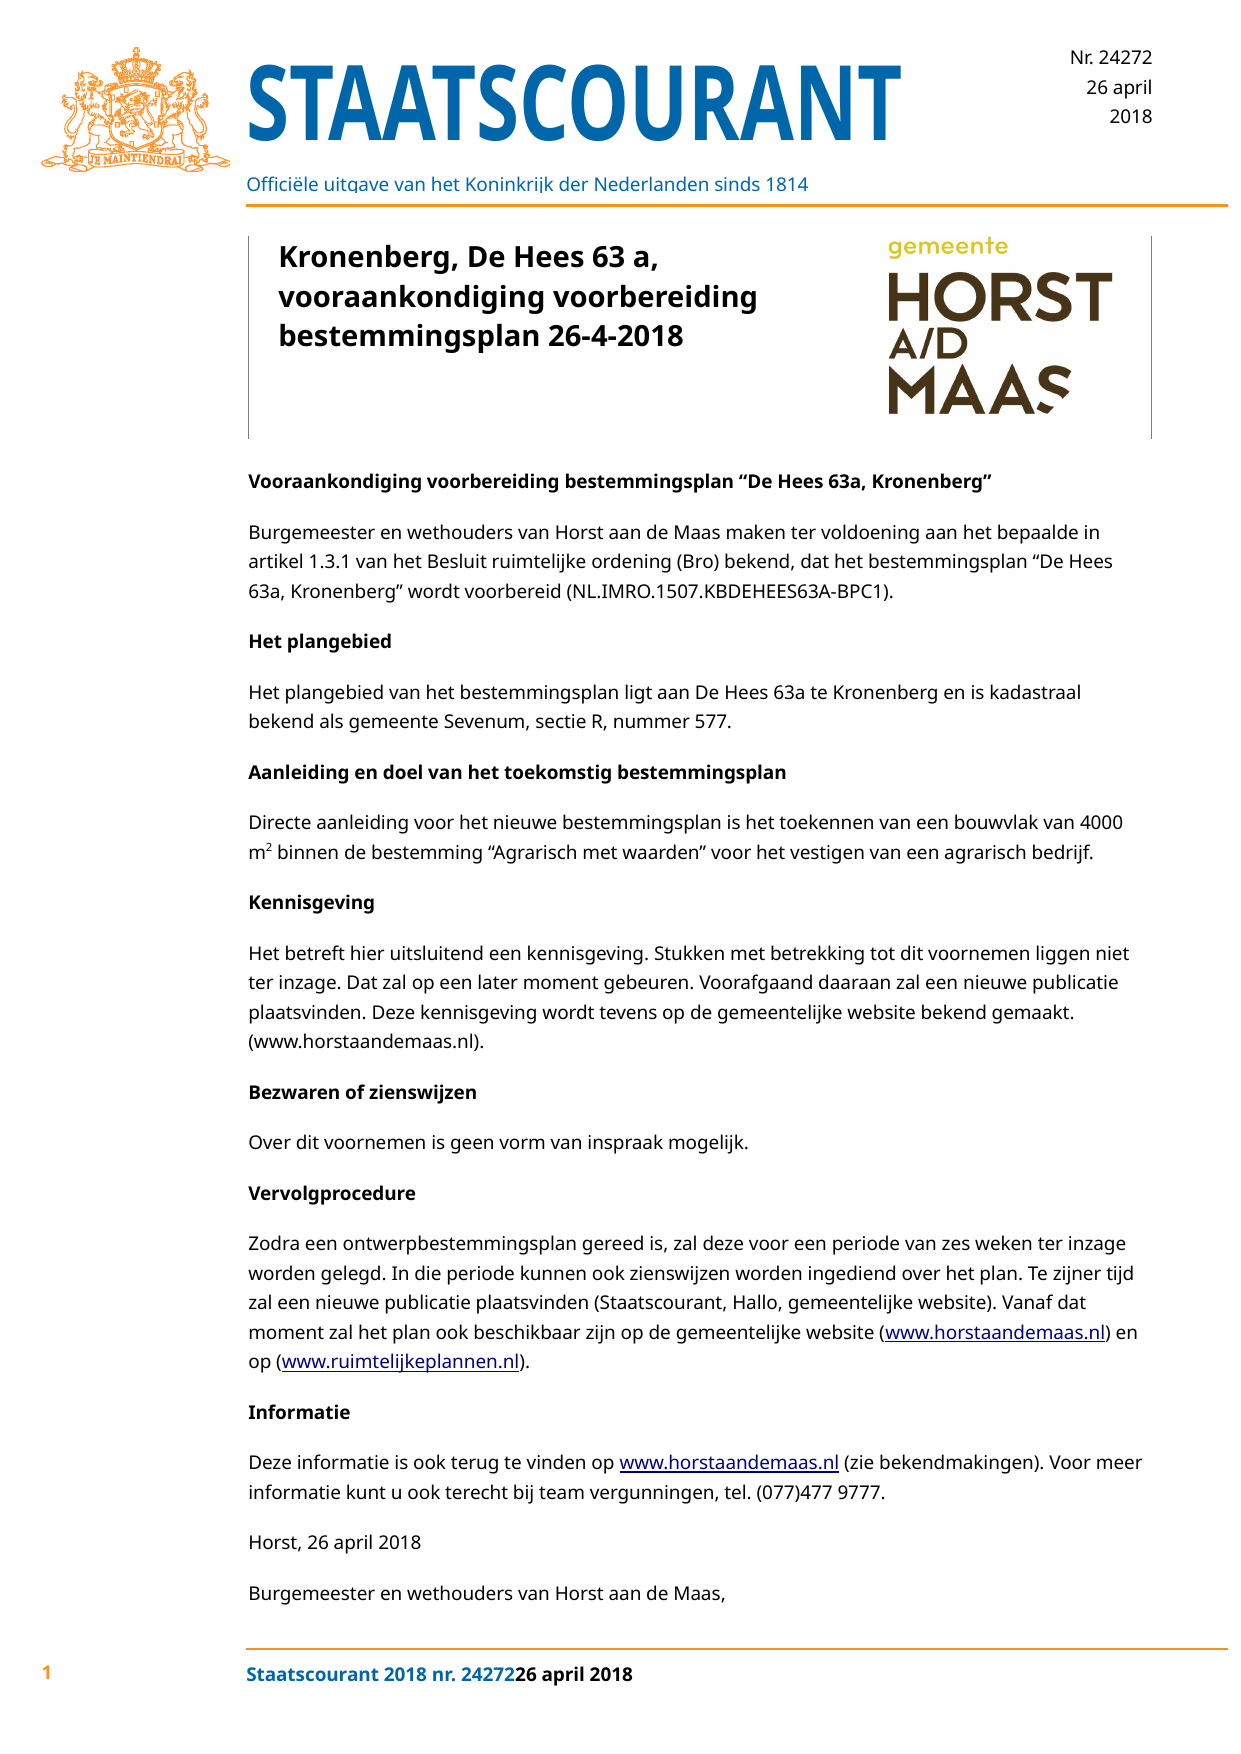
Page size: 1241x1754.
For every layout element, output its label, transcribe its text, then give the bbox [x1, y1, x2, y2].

text Het betreft hier uitsluitend een kennisgeving. Stukken met betrekking tot dit voornemen liggen niet ter inzage. Dat zal op een later moment gebeuren. Voorafgaand daaraan zal een nieuwe publicatie plaatsvinden. Deze kennisgeving wordt tevens op de gemeentelijke website bekend gemaakt. (www.horstaandemaas.nl). [248, 940, 1152, 1054]
text Deze informatie is ook terug te vinden op www.horstaandemaas.nl (zie bekendmakingen). Voor meer informatie kunt u ook terecht bij team vergunningen, tel. (077)477 9777. [248, 1449, 1152, 1505]
text Zodra een ontwerpbestemmingsplan gereed is, zal deze voor een periode van zes weken ter inzage worden gelegd. In die periode kunnen ook zienswijzen worden ingediend over het plan. Te zijner tijd zal een nieuwe publicatie plaatsvinden (Staatscourant, Hallo, gemeentelijke website). Vanaf dat moment zal het plan ook beschikbaar zijn op de gemeentelijke website (www.horstaandemaas.nl) en op (www.ruimtelijkeplannen.nl). [248, 1230, 1152, 1374]
text Vooraankondiging voorbereiding bestemmingsplan “De Hees 63a, Kronenberg” [248, 469, 1152, 494]
text Over dit voornemen is geen vorm van inspraak mogelijk. [248, 1129, 1152, 1155]
text Vervolgprocedure [248, 1180, 1152, 1206]
table_header Kronenberg, De Hees 63 a, vooraankondiging voorbereiding bestemmingsplan 26-4-2018 [249, 236, 850, 439]
text Bezwaren of zienswijzen [248, 1079, 1152, 1105]
table_header [1113, 236, 1151, 413]
picture [41, 47, 231, 172]
table_header [850, 414, 1151, 439]
text Aanleiding en doel van het toekomstig bestemmingsplan [248, 759, 1152, 785]
text Het plangebied [248, 629, 1152, 654]
text Directe aanleiding voor het nieuwe bestemmingsplan is het toekennen van een bouwvlak van 4000 m2 binnen de bestemming “Agrarisch met waarden” voor het vestigen van een agrarisch bedrijf. [248, 809, 1152, 865]
picture [888, 236, 1113, 414]
text Informatie [248, 1399, 1152, 1425]
text Het plangebied van het bestemmingsplan ligt aan De Hees 63a te Kronenberg en is kadastraal bekend als gemeente Sevenum, sectie R, nummer 577. [248, 679, 1152, 734]
table_header [850, 236, 888, 413]
text Horst, 26 april 2018 [248, 1529, 1152, 1555]
text Kennisgeving [248, 889, 1152, 915]
text Burgemeester en wethouders van Horst aan de Maas, [248, 1580, 1152, 1606]
text Burgemeester en wethouders van Horst aan de Maas maken ter voldoening aan het bepaalde in artikel 1.3.1 van het Besluit ruimtelijke ordening (Bro) bekend, dat het bestemmingsplan “De Hees 63a, Kronenberg” wordt voorbereid (NL.IMRO.1507.KBDEHEES63A-BPC1). [248, 519, 1152, 604]
